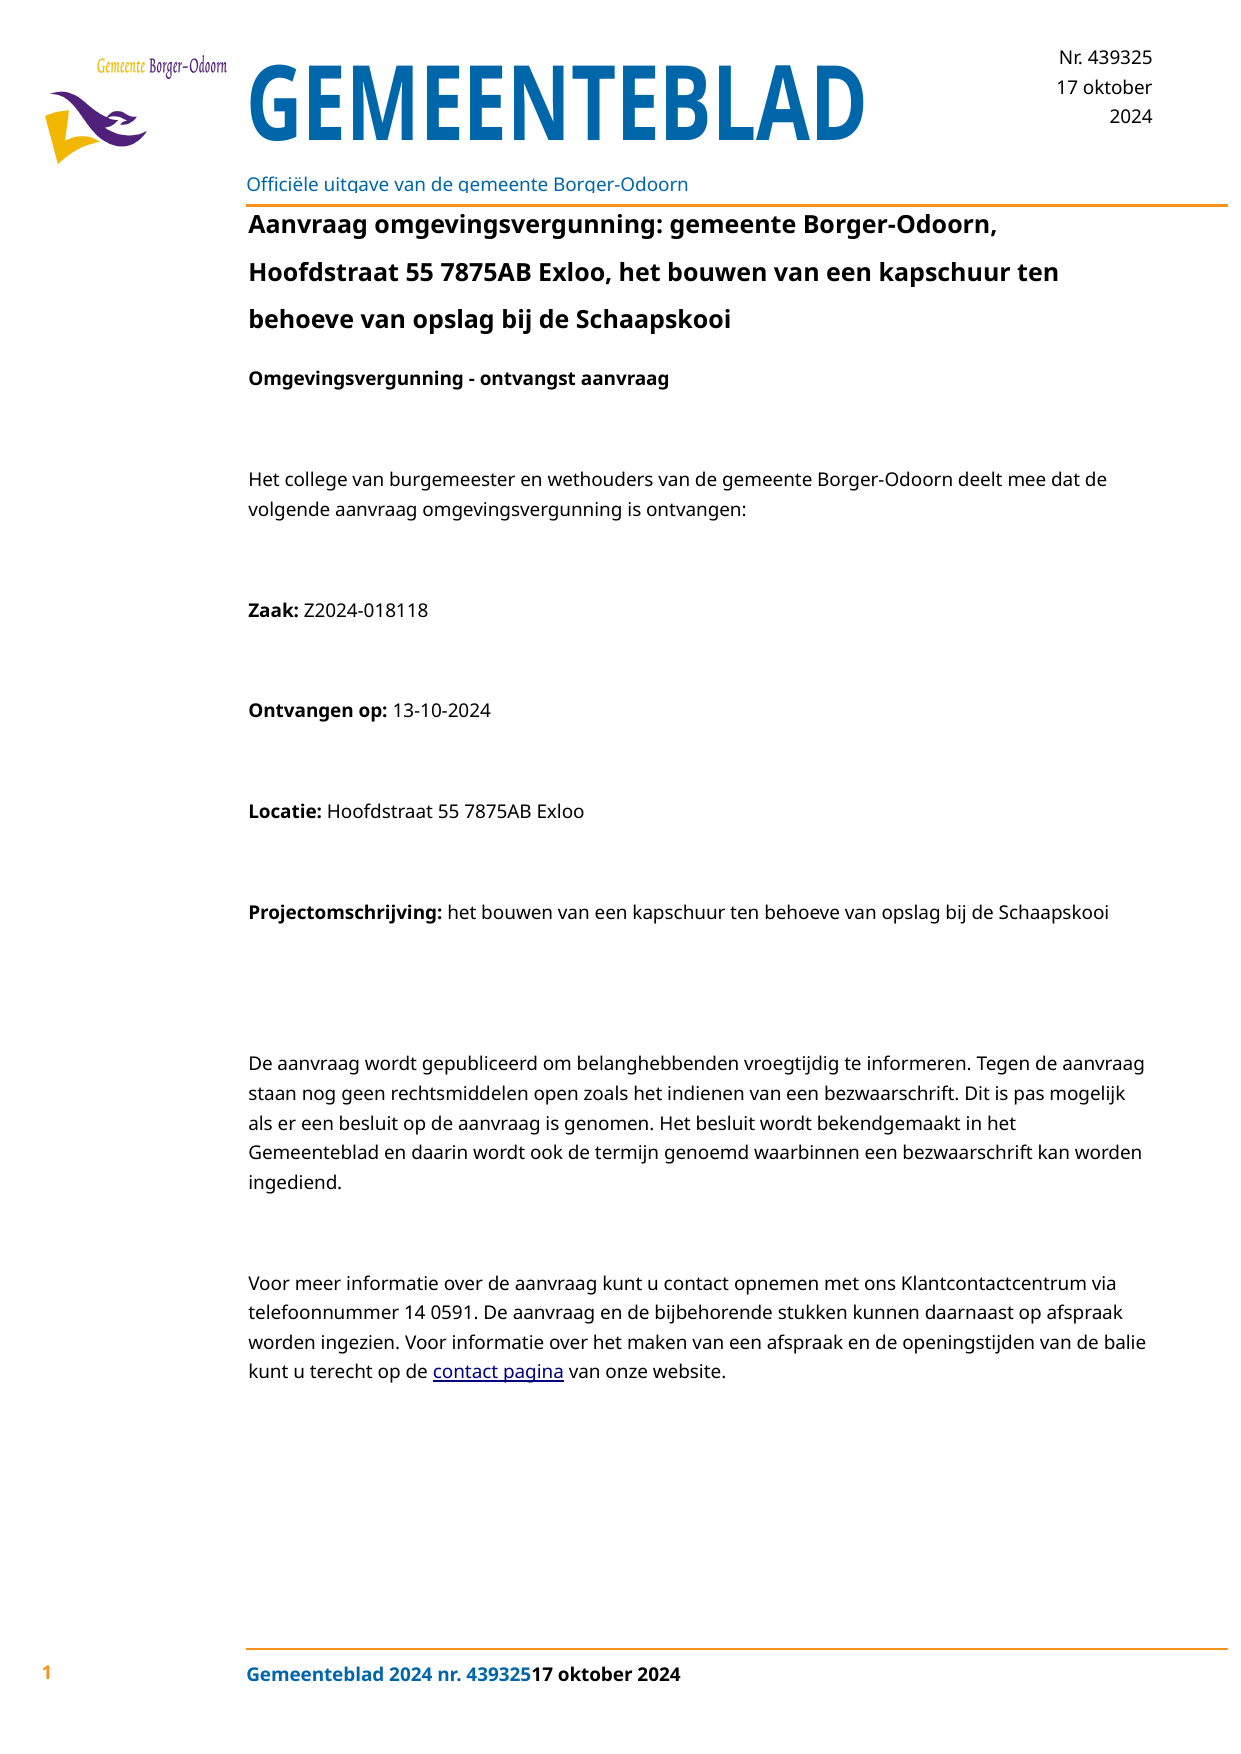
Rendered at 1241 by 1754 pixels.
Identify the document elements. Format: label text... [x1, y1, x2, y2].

text Zaak: Z2024-018118 [248, 597, 1152, 622]
text Voor meer informatie over de aanvraag kunt u contact opnemen met ons Klantcontactcentrum via telefoonnummer 14 0591. De aanvraag en de bijbehorende stukken kunnen daarnaast op afspraak worden ingezien. Voor informatie over het maken van een afspraak en de openingstijden van de balie kunt u terecht op de contact pagina van onze website. [248, 1270, 1152, 1384]
text Projectomschrijving: het bouwen van een kapschuur ten behoeve van opslag bij de Schaapskooi [248, 899, 1152, 925]
picture [41, 47, 231, 172]
text De aanvraag wordt gepubliceerd om belanghebbenden vroegtijdig te informeren. Tegen de aanvraag staan nog geen rechtsmiddelen open zoals het indienen van een bezwaarschrift. Dit is pas mogelijk als er een besluit op de aanvraag is genomen. Het besluit wordt bekendgemaakt in het Gemeenteblad en daarin wordt ook de termijn genoemd waarbinnen een bezwaarschrift kan worden ingediend. [248, 1051, 1152, 1194]
text Locatie: Hoofdstraat 55 7875AB Exloo [248, 798, 1152, 824]
text Het college van burgemeester en wethouders van de gemeente Borger-Odoorn deelt mee dat de volgende aanvraag omgevingsvergunning is ontvangen: [248, 466, 1152, 522]
text Aanvraag omgevingsvergunning: gemeente Borger-Odoorn, Hoofdstraat 55 7875AB Exloo, het bouwen van een kapschuur ten behoeve van opslag bij de Schaapskooi [248, 207, 1152, 336]
text Ontvangen op: 13-10-2024 [248, 698, 1152, 723]
text Omgevingsvergunning - ontvangst aanvraag [248, 366, 1152, 391]
